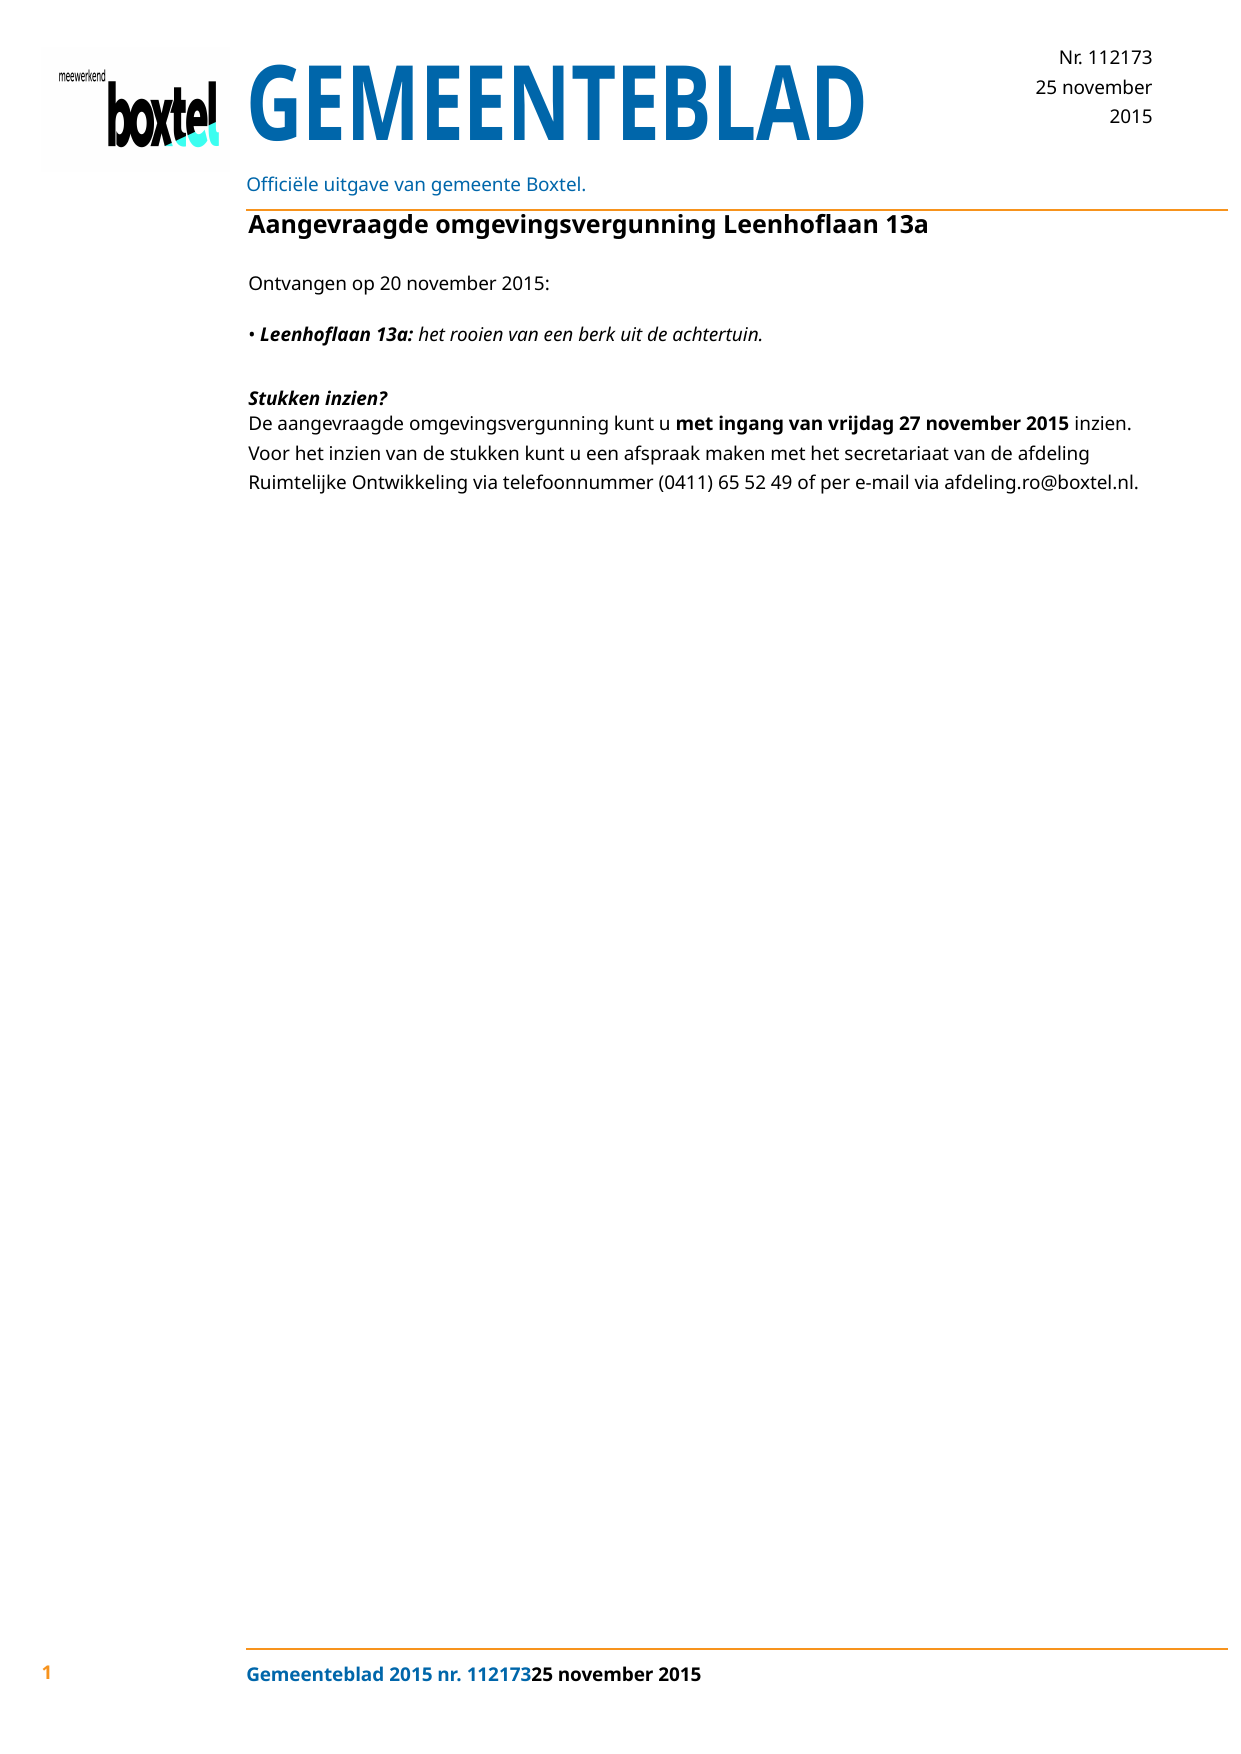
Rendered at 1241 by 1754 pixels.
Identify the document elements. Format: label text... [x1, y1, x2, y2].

text De aangevraagde omgevingsvergunning kunt u met ingang van vrijdag 27 november 2015 inzien. Voor het inzien van de stukken kunt u een afspraak maken met het secretariaat van de afdeling Ruimtelijke Ontwikkeling via telefoonnummer (0411) 65 52 49 of per e-mail via afdeling.ro@boxtel.nl. [248, 410, 1152, 495]
text • Leenhoflaan 13a: het rooien van een berk uit de achtertuin. [248, 321, 1152, 346]
text Ontvangen op 20 november 2015: [248, 270, 1152, 296]
text Stukken inzien? [248, 385, 1152, 410]
picture [41, 47, 231, 172]
text Aangevraagde omgevingsvergunning Leenhoflaan 13a [248, 211, 1152, 241]
